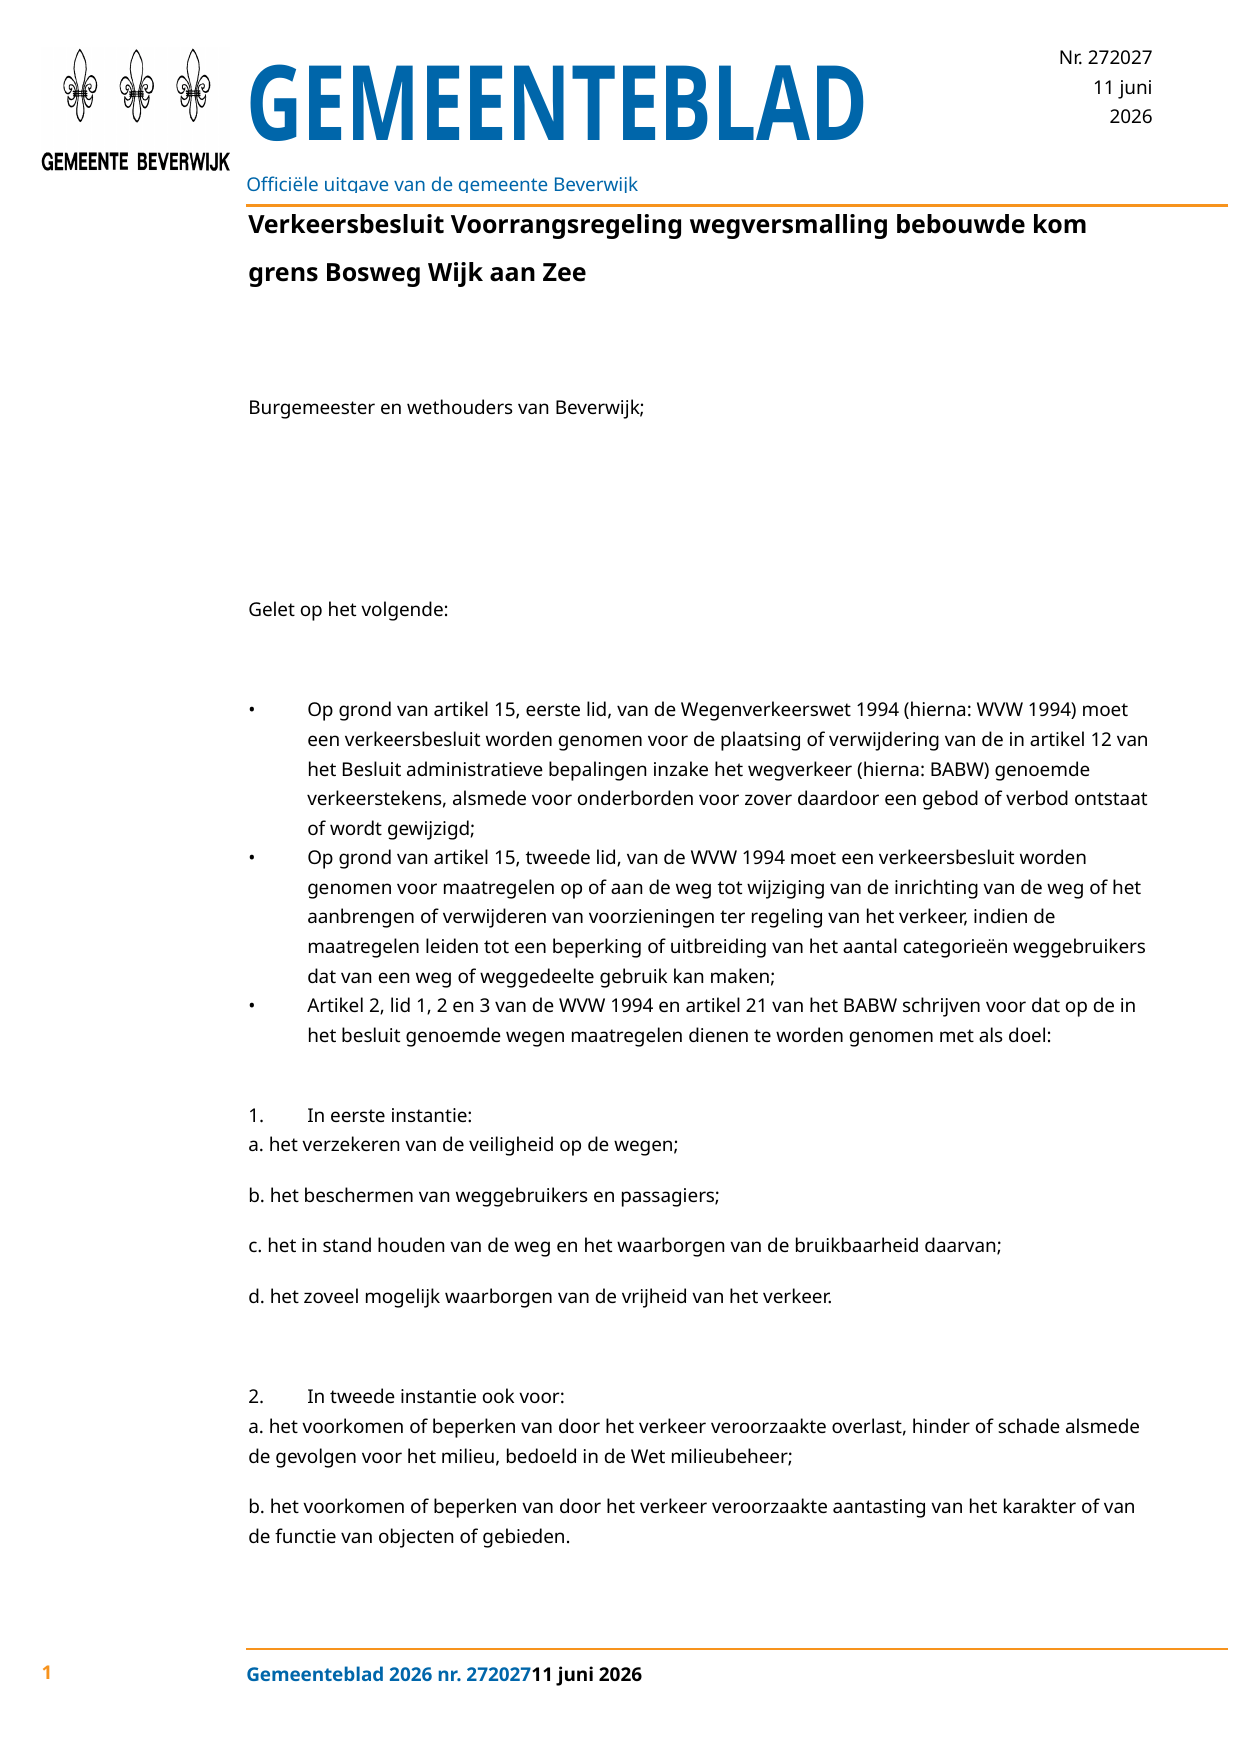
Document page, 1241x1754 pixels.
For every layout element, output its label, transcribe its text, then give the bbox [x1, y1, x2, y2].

text Verkeersbesluit Voorrangsregeling wegversmalling bebouwde kom grens Bosweg Wijk aan Zee [248, 207, 1152, 288]
text a. het verzekeren van de veiligheid op de wegen; [248, 1132, 1152, 1157]
list Artikel 2, lid 1, 2 en 3 van de WVW 1994 en artikel 21 van het BABW schrijven voor dat op de in het besluit genoemde wegen maatregelen dienen te worden genomen met als doel: [248, 992, 1152, 1048]
picture [41, 47, 231, 172]
text Burgemeester en wethouders van Beverwijk; [248, 394, 1152, 420]
list In tweede instantie ook voor: [248, 1384, 1152, 1409]
list Op grond van artikel 15, eerste lid, van de Wegenverkeerswet 1994 (hierna: WVW 1994) moet een verkeersbesluit worden genomen voor de plaatsing of verwijdering van de in artikel 12 van het Besluit administratieve bepalingen inzake het wegverkeer (hierna: BABW) genoemde verkeerstekens, alsmede voor onderborden voor zover daardoor een gebod of verbod ontstaat of wordt gewijzigd; [248, 697, 1152, 841]
list In eerste instantie: [248, 1102, 1152, 1128]
text d. het zoveel mogelijk waarborgen van de vrijheid van het verkeer. [248, 1283, 1152, 1308]
list Op grond van artikel 15, tweede lid, van de WVW 1994 moet een verkeersbesluit worden genomen voor maatregelen op of aan de weg tot wijziging van de inrichting van de weg of het aanbrengen of verwijderen van voorzieningen ter regeling van het verkeer, indien de maatregelen leiden tot een beperking of uitbreiding van het aantal categorieën weggebruikers dat van een weg of weggedeelte gebruik kan maken; [248, 844, 1152, 988]
text b. het voorkomen of beperken van door het verkeer veroorzaakte aantasting van het karakter of van de functie van objecten of gebieden. [248, 1493, 1152, 1548]
text b. het beschermen van weggebruikers en passagiers; [248, 1182, 1152, 1208]
text Gelet op het volgende: [248, 596, 1152, 621]
text a. het voorkomen of beperken van door het verkeer veroorzaakte overlast, hinder of schade alsmede de gevolgen voor het milieu, bedoeld in de Wet milieubeheer; [248, 1413, 1152, 1468]
text c. het in stand houden van de weg en het waarborgen van de bruikbaarheid daarvan; [248, 1232, 1152, 1258]
